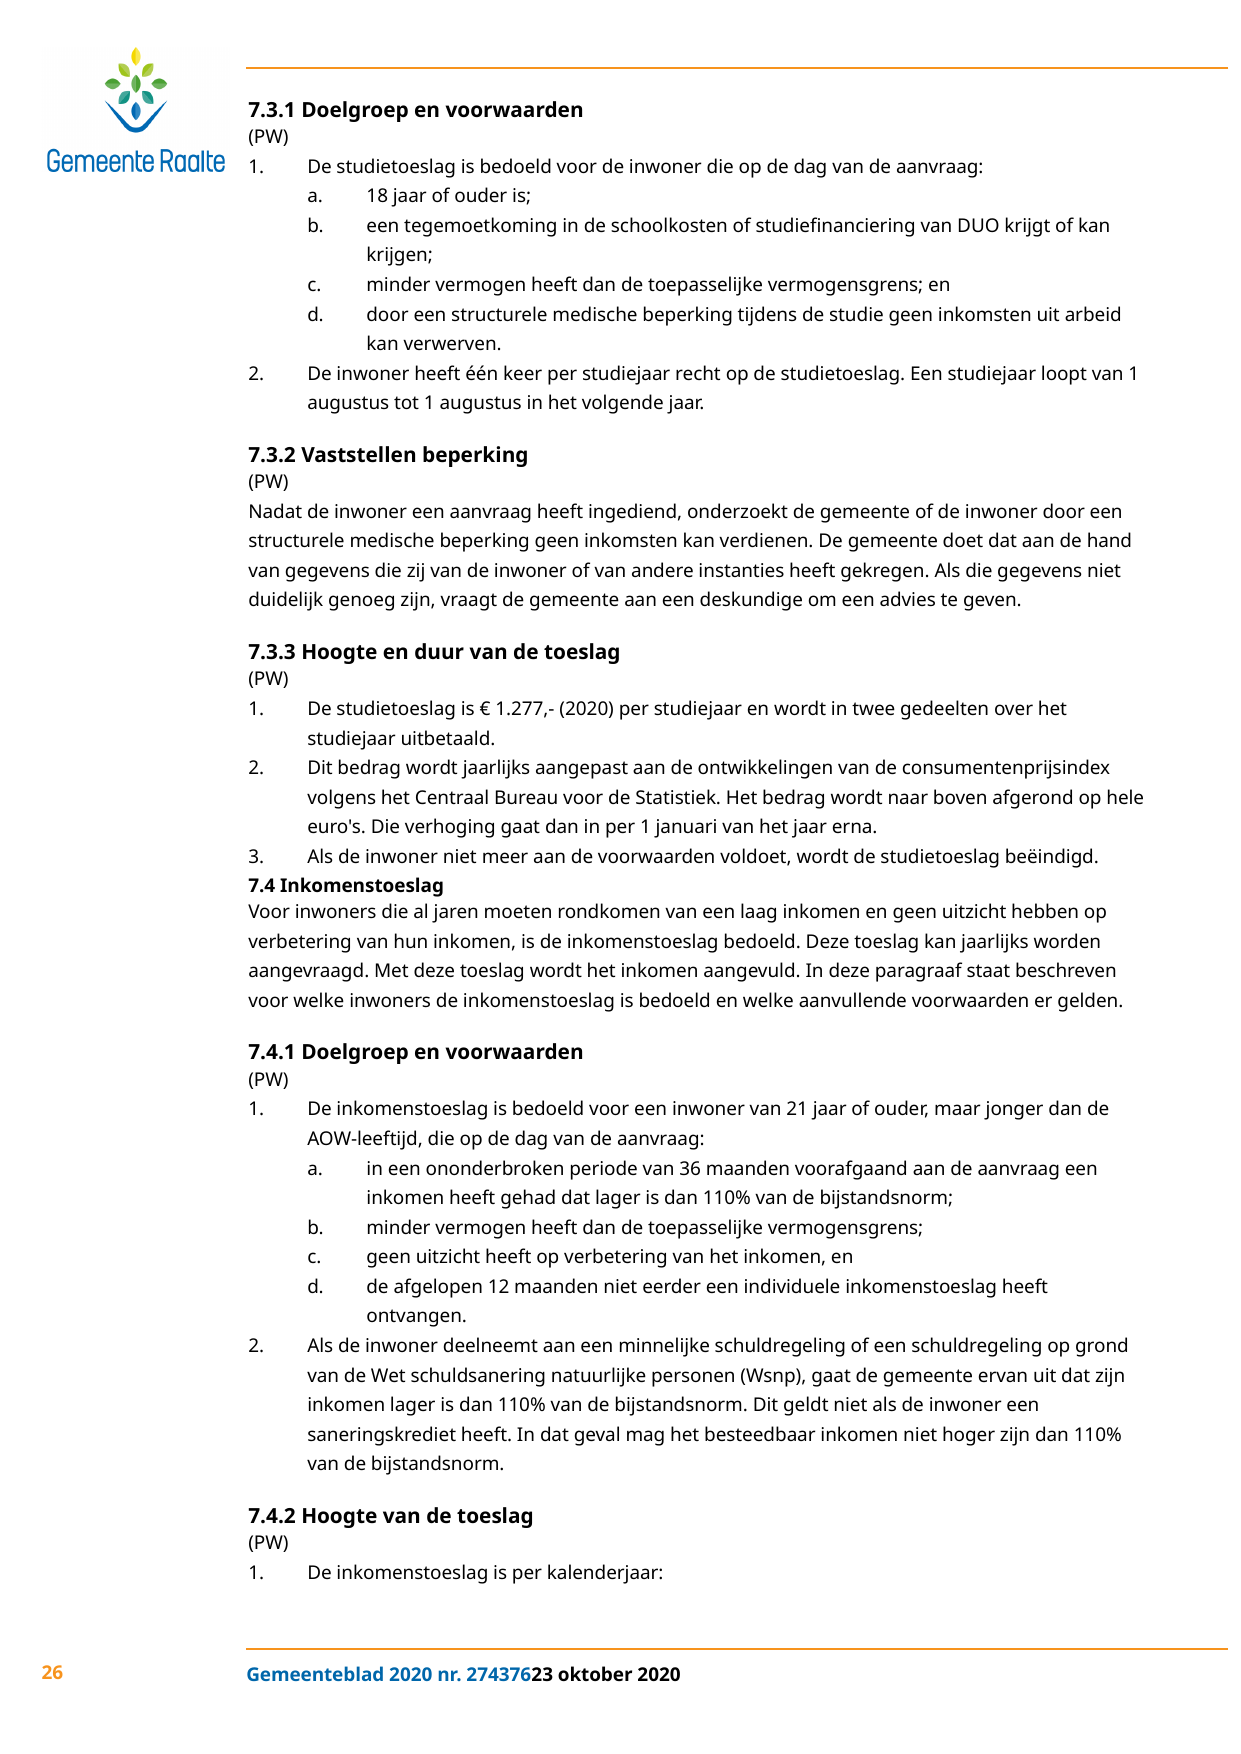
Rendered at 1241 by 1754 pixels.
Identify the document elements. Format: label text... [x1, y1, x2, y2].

text (PW) [248, 666, 1152, 691]
text (PW) [248, 1529, 1152, 1555]
list de afgelopen 12 maanden niet eerder een individuele inkomenstoeslag heeft ontvangen. [307, 1273, 1152, 1328]
list De studietoeslag is € 1.277,- (2020) per studiejaar en wordt in twee gedeelten over het studiejaar uitbetaald. [248, 695, 1152, 750]
text 7.4 Inkomenstoeslag [248, 873, 1152, 898]
text (PW) [248, 1066, 1152, 1092]
list geen uitzicht heeft op verbetering van het inkomen, en [307, 1243, 1152, 1269]
text Voor inwoners die al jaren moeten rondkomen van een laag inkomen en geen uitzicht hebben op verbetering van hun inkomen, is de inkomenstoeslag bedoeld. Deze toeslag kan jaarlijks worden aangevraagd. Met deze toeslag wordt het inkomen aangevuld. In deze paragraaf staat beschreven voor welke inwoners de inkomenstoeslag is bedoeld en welke aanvullende voorwaarden er gelden. [248, 898, 1152, 1013]
list in een ononderbroken periode van 36 maanden voorafgaand aan de aanvraag een inkomen heeft gehad dat lager is dan 110% van de bijstandsnorm; [307, 1155, 1152, 1210]
text (PW) [248, 468, 1152, 494]
text 7.4.2 Hoogte van de toeslag [248, 1501, 1152, 1529]
text 7.3.2 Vaststellen beperking [248, 440, 1152, 468]
list minder vermogen heeft dan de toepasselijke vermogensgrens; [307, 1214, 1152, 1239]
text (PW) [248, 123, 1152, 149]
list door een structurele medische beperking tijdens de studie geen inkomsten uit arbeid kan verwerven. [307, 301, 1152, 356]
text 7.3.3 Hoogte en duur van de toeslag [248, 637, 1152, 666]
list De inkomenstoeslag is per kalenderjaar: [248, 1559, 1152, 1585]
list De inwoner heeft één keer per studiejaar recht op de studietoeslag. Een studiejaar loopt van 1 augustus tot 1 augustus in het volgende jaar. [248, 360, 1152, 415]
picture [41, 47, 231, 172]
list 18 jaar of ouder is; [307, 182, 1152, 208]
list Als de inwoner deelneemt aan een minnelijke schuldregeling of een schuldregeling op grond van de Wet schuldsanering natuurlijke personen (Wsnp), gaat de gemeente ervan uit dat zijn inkomen lager is dan 110% van de bijstandsnorm. Dit geldt niet als de inwoner een saneringskrediet heeft. In dat geval mag het besteedbaar inkomen niet hoger zijn dan 110% van de bijstandsnorm. [248, 1332, 1152, 1476]
text 7.4.1 Doelgroep en voorwaarden [248, 1037, 1152, 1066]
text Nadat de inwoner een aanvraag heeft ingediend, onderzoekt de gemeente of de inwoner door een structurele medische beperking geen inkomsten kan verdienen. De gemeente doet dat aan de hand van gegevens die zij van de inwoner of van andere instanties heeft gekregen. Als die gegevens niet duidelijk genoeg zijn, vraagt de gemeente aan een deskundige om een advies te geven. [248, 498, 1152, 612]
list Als de inwoner niet meer aan de voorwaarden voldoet, wordt de studietoeslag beëindigd. [248, 843, 1152, 869]
list De studietoeslag is bedoeld voor de inwoner die op de dag van de aanvraag: [248, 153, 1152, 178]
list De inkomenstoeslag is bedoeld voor een inwoner van 21 jaar of ouder, maar jonger dan de AOW-leeftijd, die op de dag van de aanvraag: [248, 1096, 1152, 1151]
list minder vermogen heeft dan de toepasselijke vermogensgrens; en [307, 271, 1152, 297]
text 7.3.1 Doelgroep en voorwaarden [248, 95, 1152, 123]
list een tegemoetkoming in de schoolkosten of studiefinanciering van DUO krijgt of kan krijgen; [307, 212, 1152, 267]
list Dit bedrag wordt jaarlijks aangepast aan de ontwikkelingen van de consumentenprijsindex volgens het Centraal Bureau voor de Statistiek. Het bedrag wordt naar boven afgerond op hele euro's. Die verhoging gaat dan in per 1 januari van het jaar erna. [248, 754, 1152, 839]
